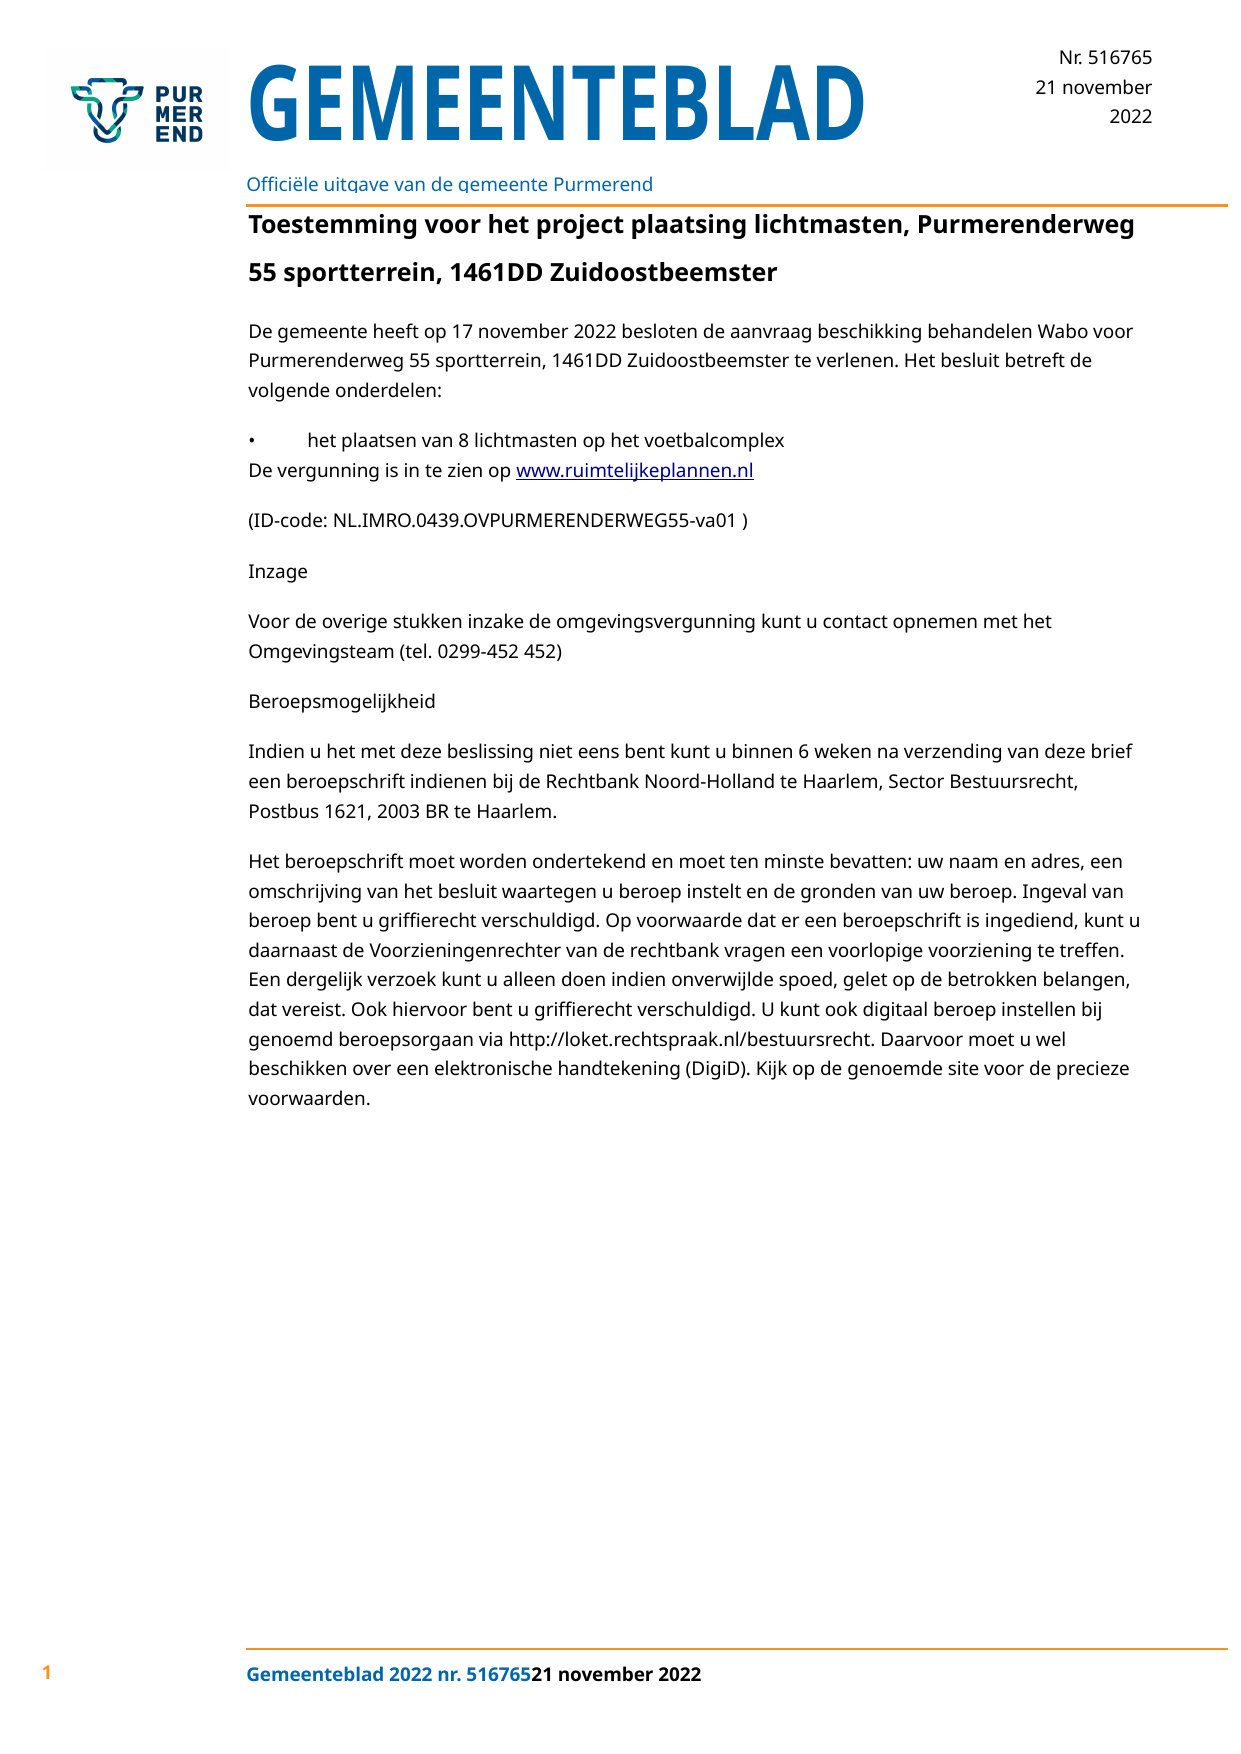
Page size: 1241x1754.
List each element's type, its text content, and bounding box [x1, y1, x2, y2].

text De gemeente heeft op 17 november 2022 besloten de aanvraag beschikking behandelen Wabo voor Purmerenderweg 55 sportterrein, 1461DD Zuidoostbeemster te verlenen. Het besluit betreft de volgende onderdelen: [248, 318, 1152, 403]
text Indien u het met deze beslissing niet eens bent kunt u binnen 6 weken na verzending van deze brief een beroepschrift indienen bij de Rechtbank Noord-Holland te Haarlem, Sector Bestuursrecht, Postbus 1621, 2003 BR te Haarlem. [248, 739, 1152, 824]
text Toestemming voor het project plaatsing lichtmasten, Purmerenderweg 55 sportterrein, 1461DD Zuidoostbeemster [248, 207, 1152, 288]
text Het beroepschrift moet worden ondertekend en moet ten minste bevatten: uw naam en adres, een omschrijving van het besluit waartegen u beroep instelt en de gronden van uw beroep. Ingeval van beroep bent u griffierecht verschuldigd. Op voorwaarde dat er een beroepschrift is ingediend, kunt u daarnaast de Voorzieningenrechter van de rechtbank vragen een voorlopige voorziening te treffen. Een dergelijk verzoek kunt u alleen doen indien onverwijlde spoed, gelet op de betrokken belangen, dat vereist. Ook hiervoor bent u griffierecht verschuldigd. U kunt ook digitaal beroep instellen bij genoemd beroepsorgaan via http://loket.rechtspraak.nl/bestuursrecht. Daarvoor moet u wel beschikken over een elektronische handtekening (DigiD). Kijk op de genoemde site voor de precieze voorwaarden. [248, 848, 1152, 1111]
text Voor de overige stukken inzake de omgevingsvergunning kunt u contact opnemen met het Omgevingsteam (tel. 0299-452 452) [248, 608, 1152, 664]
list het plaatsen van 8 lichtmasten op het voetbalcomplex [248, 427, 1152, 453]
text De vergunning is in te zien op www.ruimtelijkeplannen.nl [248, 457, 1152, 483]
text Inzage [248, 558, 1152, 584]
text Beroepsmogelijkheid [248, 688, 1152, 714]
text (ID-code: NL.IMRO.0439.OVPURMERENDERWEG55-va01 ) [248, 507, 1152, 533]
picture [41, 47, 231, 172]
